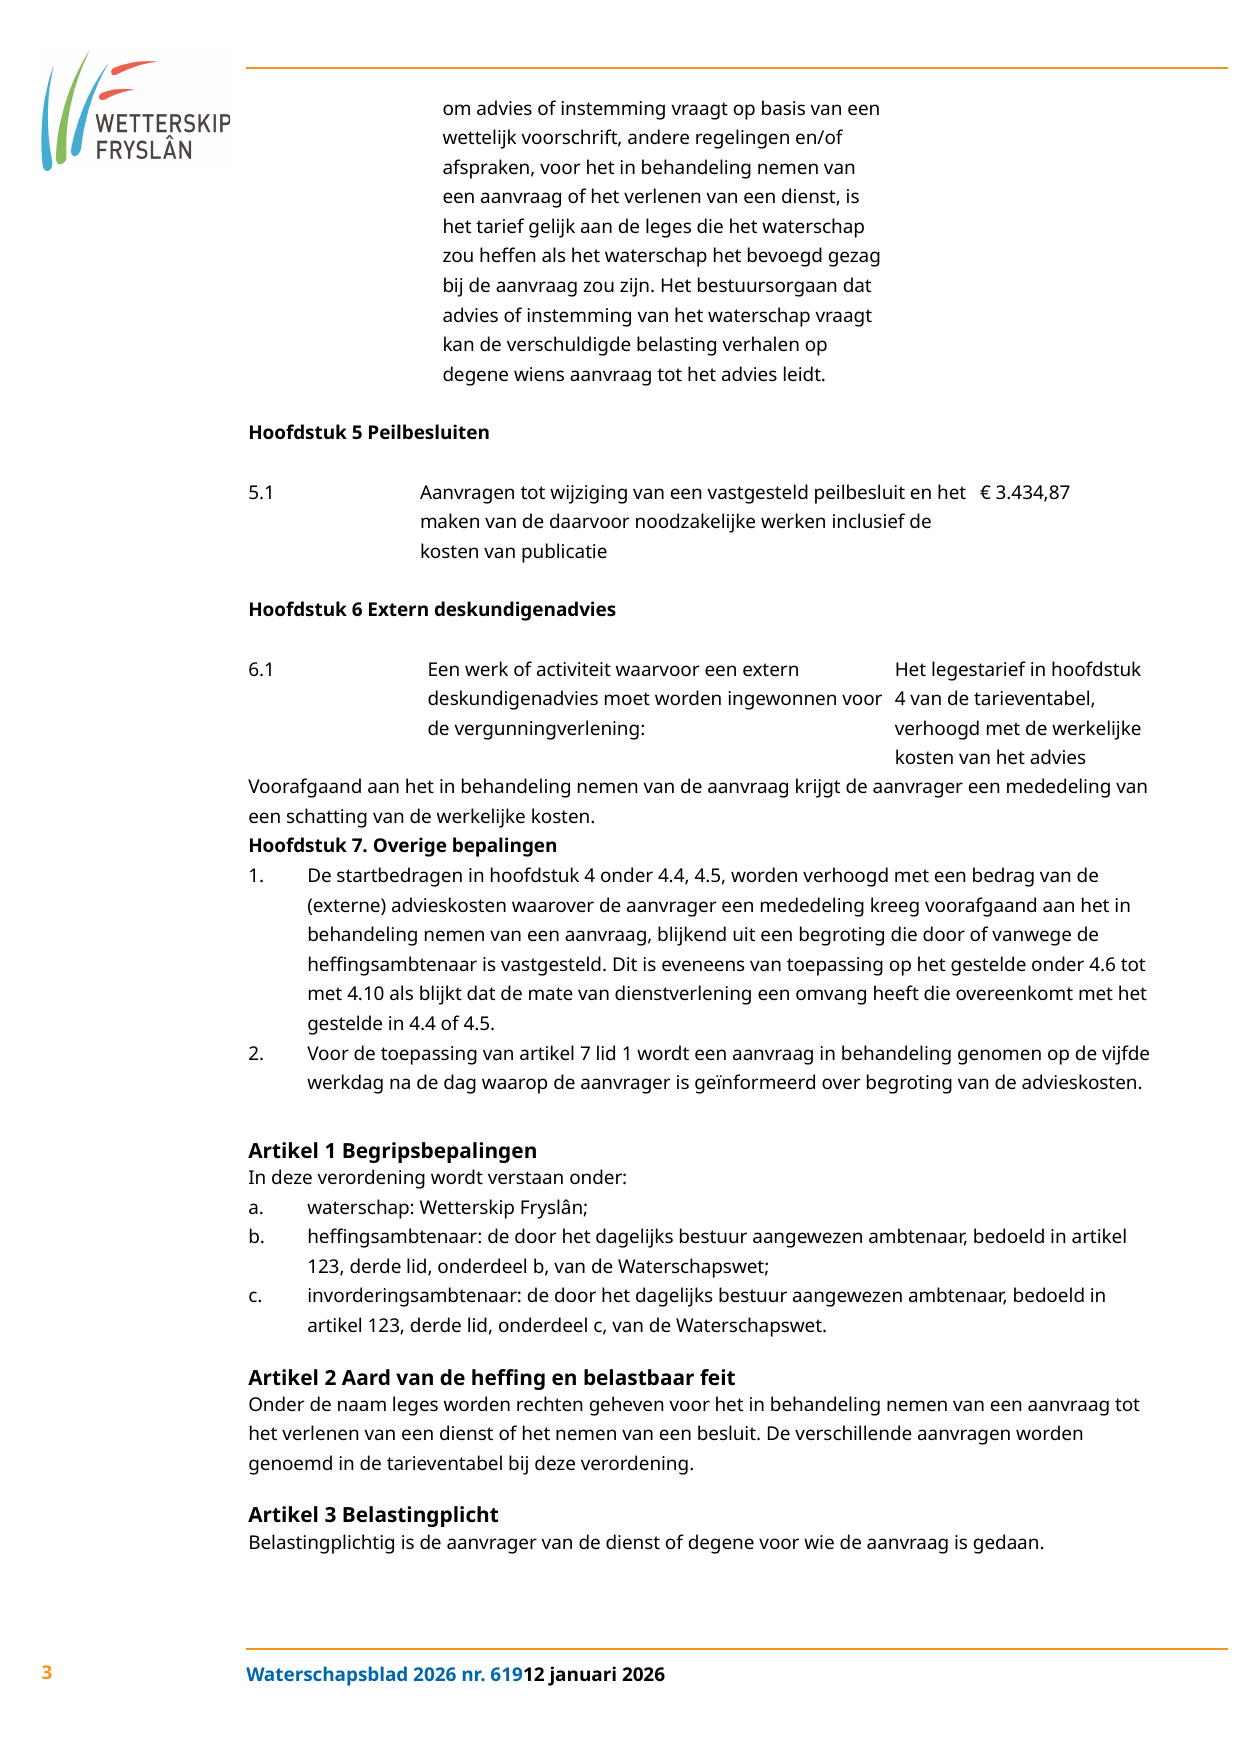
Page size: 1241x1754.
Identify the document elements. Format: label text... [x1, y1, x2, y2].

list heffingsambtenaar: de door het dagelijks bestuur aangewezen ambtenaar, bedoeld in artikel 123, derde lid, onderdeel b, van de Waterschapswet; [248, 1223, 1152, 1279]
list Voor de toepassing van artikel 7 lid 1 wordt een aanvraag in behandeling genomen op de vijfde werkdag na de dag waarop de aanvrager is geïnformeerd over begroting van de advieskosten. [248, 1040, 1152, 1095]
text Hoofdstuk 6 Extern deskundigenadvies [248, 597, 1152, 622]
text Hoofdstuk 5 Peilbesluiten [248, 419, 1152, 445]
table_cell [248, 95, 442, 387]
table_header € 3.434,87 [980, 479, 1152, 564]
list waterschap: Wetterskip Fryslân; [248, 1194, 1152, 1219]
table_cell [881, 95, 1152, 387]
table_header 6.1 [248, 656, 427, 770]
picture [41, 47, 231, 172]
list De startbedragen in hoofdstuk 4 onder 4.4, 4.5, worden verhoogd met een bedrag van de (externe) advieskosten waarover de aanvrager een mededeling kreeg voorafgaand aan het in behandeling nemen van een aanvraag, blijkend uit een begroting die door of vanwege de heffingsambtenaar is vastgesteld. Dit is eveneens van toepassing op het gestelde onder 4.6 tot met 4.10 als blijkt dat de mate van dienstverlening een omvang heeft die overeenkomt met het gestelde in 4.4 of 4.5. [248, 862, 1152, 1036]
table_cell om advies of instemming vraagt op basis van een wettelijk voorschrift, andere regelingen en/of afspraken, voor het in behandeling nemen van een aanvraag of het verlenen van een dienst, is het tarief gelijk aan de leges die het waterschap zou heffen als het waterschap het bevoegd gezag bij de aanvraag zou zijn. Het bestuursorgaan dat advies of instemming van het waterschap vraagt kan de verschuldigde belasting verhalen op degene wiens aanvraag tot het advies leidt. [442, 95, 881, 387]
text Onder de naam leges worden rechten geheven voor het in behandeling nemen van een aanvraag tot het verlenen van een dienst of het nemen van een besluit. De verschillende aanvragen worden genoemd in de tarieventabel bij deze verordening. [248, 1391, 1152, 1476]
text Artikel 3 Belastingplicht [248, 1501, 1152, 1529]
text In deze verordening wordt verstaan onder: [248, 1164, 1152, 1190]
text Artikel 1 Begripsbepalingen [248, 1136, 1152, 1164]
text Voorafgaand aan het in behandeling nemen van de aanvraag krijgt de aanvrager een mededeling van een schatting van de werkelijke kosten. [248, 773, 1152, 829]
table_header Aanvragen tot wijziging van een vastgesteld peilbesluit en het maken van de daarvoor noodzakelijke werken inclusief de kosten van publicatie [420, 479, 980, 564]
table_header Een werk of activiteit waarvoor een extern deskundigenadvies moet worden ingewonnen voor de vergunningverlening: [427, 656, 894, 770]
text Belastingplichtig is de aanvrager van de dienst of degene voor wie de aanvraag is gedaan. [248, 1529, 1152, 1555]
table_header Het legestarief in hoofdstuk 4 van de tarieventabel, verhoogd met de werkelijke kosten van het advies [895, 656, 1152, 770]
text Artikel 2 Aard van de heffing en belastbaar feit [248, 1363, 1152, 1391]
list invorderingsambtenaar: de door het dagelijks bestuur aangewezen ambtenaar, bedoeld in artikel 123, derde lid, onderdeel c, van de Waterschapswet. [248, 1283, 1152, 1338]
text Hoofdstuk 7. Overige bepalingen [248, 833, 1152, 858]
table_header 5.1 [248, 479, 420, 564]
